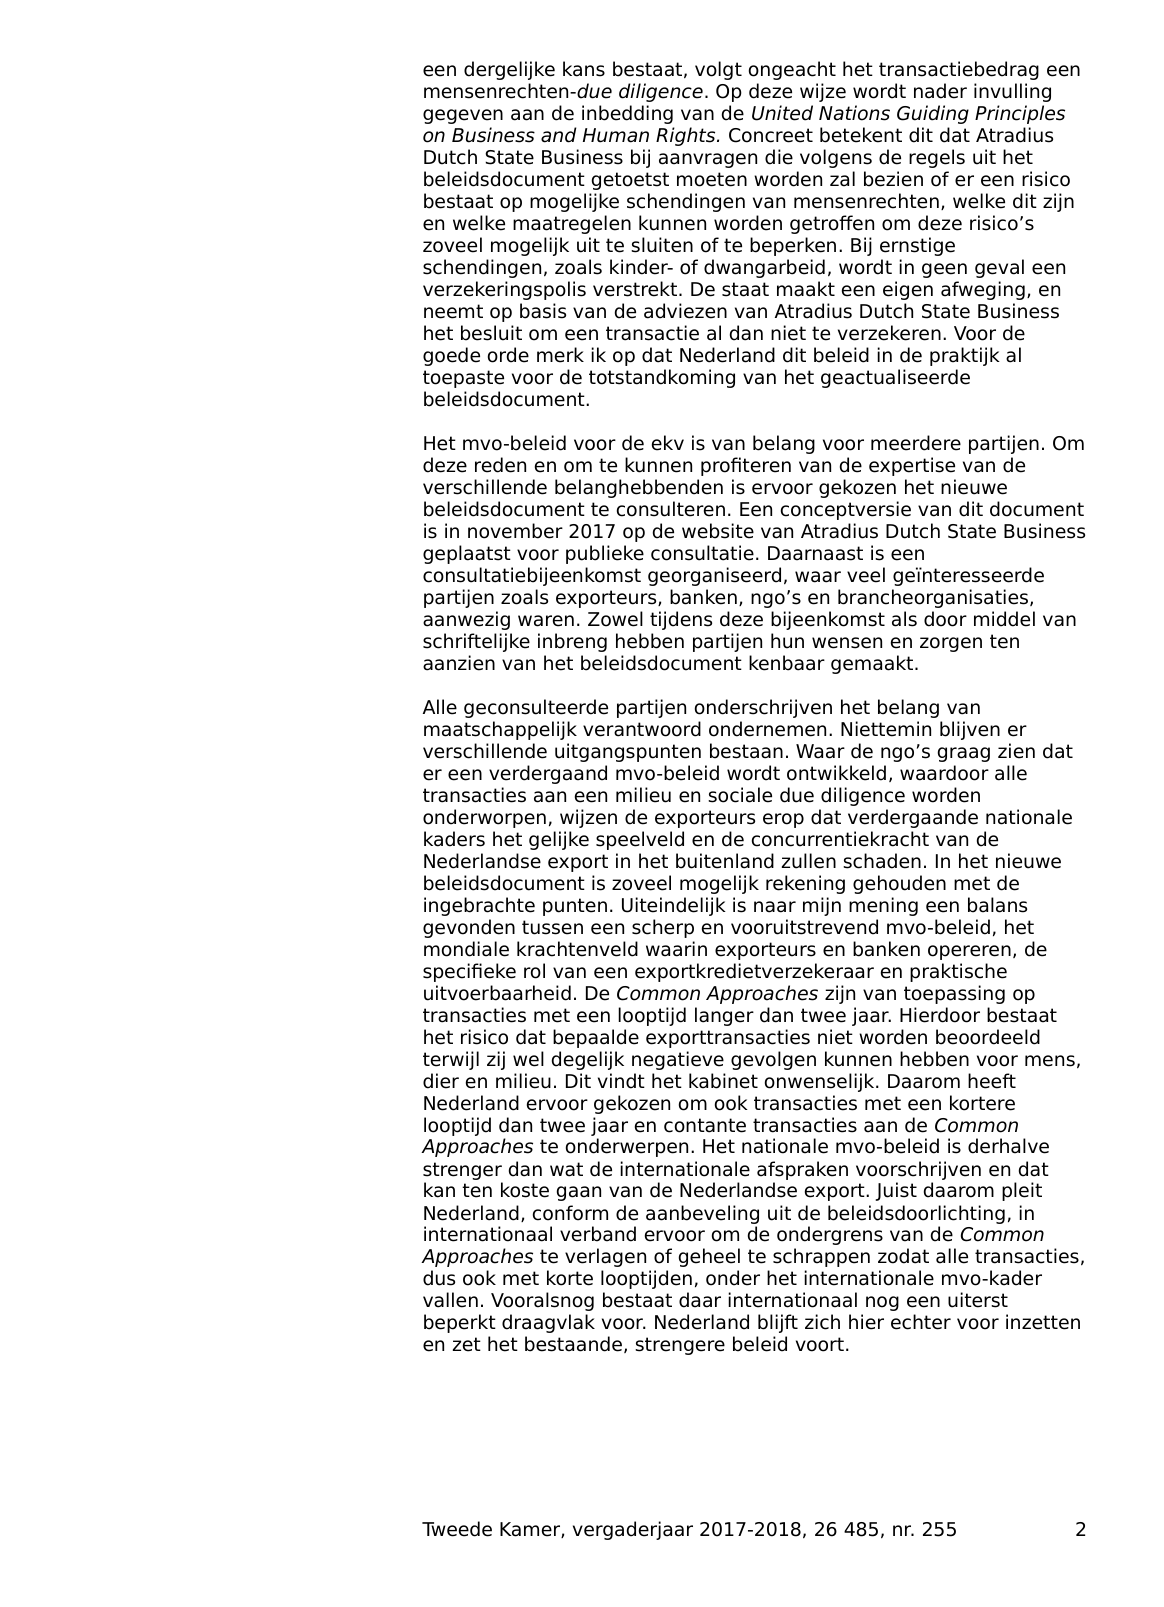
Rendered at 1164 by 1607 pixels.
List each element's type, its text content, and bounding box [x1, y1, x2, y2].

text een dergelijke kans bestaat, volgt ongeacht het transactiebedrag een mensenrechten-due diligence. Op deze wijze wordt nader invulling gegeven aan de inbedding van de United Nations Guiding Principles on Business and Human Rights. Concreet betekent dit dat Atradius Dutch State Business bij aanvragen die volgens de regels uit het beleidsdocument getoetst moeten worden zal bezien of er een risico bestaat op mogelijke schendingen van mensenrechten, welke dit zijn en welke maatregelen kunnen worden getroffen om deze risico’s zoveel mogelijk uit te sluiten of te beperken. Bij ernstige schendingen, zoals kinder- of dwangarbeid, wordt in geen geval een verzekeringspolis verstrekt. De staat maakt een eigen afweging, en neemt op basis van de adviezen van Atradius Dutch State Business het besluit om een transactie al dan niet te verzekeren. Voor de goede orde merk ik op dat Nederland dit beleid in de praktijk al toepaste voor de totstandkoming van het geactualiseerde beleidsdocument. [422, 59, 1087, 411]
text Alle geconsulteerde partijen onderschrijven het belang van maatschappelijk verantwoord ondernemen. Niettemin blijven er verschillende uitgangspunten bestaan. Waar de ngo’s graag zien dat er een verdergaand mvo-beleid wordt ontwikkeld, waardoor alle transacties aan een milieu en sociale due diligence worden onderworpen, wijzen de exporteurs erop dat verdergaande nationale kaders het gelijke speelveld en de concurrentiekracht van de Nederlandse export in het buitenland zullen schaden. In het nieuwe beleidsdocument is zoveel mogelijk rekening gehouden met de ingebrachte punten. Uiteindelijk is naar mijn mening een balans gevonden tussen een scherp en vooruitstrevend mvo-beleid, het mondiale krachtenveld waarin exporteurs en banken opereren, de specifieke rol van een exportkredietverzekeraar en praktische uitvoerbaarheid. De Common Approaches zijn van toepassing op transacties met een looptijd langer dan twee jaar. Hierdoor bestaat het risico dat bepaalde exporttransacties niet worden beoordeeld terwijl zij wel degelijk negatieve gevolgen kunnen hebben voor mens, dier en milieu. Dit vindt het kabinet onwenselijk. Daarom heeft Nederland ervoor gekozen om ook transacties met een kortere looptijd dan twee jaar en contante transacties aan de Common Approaches te onderwerpen. Het nationale mvo-beleid is derhalve strenger dan wat de internationale afspraken voorschrijven en dat kan ten koste gaan van de Nederlandse export. Juist daarom pleit Nederland, conform de aanbeveling uit de beleidsdoorlichting, in internationaal verband ervoor om de ondergrens van de Common Approaches te verlagen of geheel te schrappen zodat alle transacties, dus ook met korte looptijden, onder het internationale mvo-kader vallen. Vooralsnog bestaat daar internationaal nog een uiterst beperkt draagvlak voor. Nederland blijft zich hier echter voor inzetten en zet het bestaande, strengere beleid voort. [422, 697, 1087, 1356]
text Het mvo-beleid voor de ekv is van belang voor meerdere partijen. Om deze reden en om te kunnen profiteren van de expertise van de verschillende belanghebbenden is ervoor gekozen het nieuwe beleidsdocument te consulteren. Een conceptversie van dit document is in november 2017 op de website van Atradius Dutch State Business geplaatst voor publieke consultatie. Daarnaast is een consultatiebijeenkomst georganiseerd, waar veel geïnteresseerde partijen zoals exporteurs, banken, ngo’s en brancheorganisaties, aanwezig waren. Zowel tijdens deze bijeenkomst als door middel van schriftelijke inbreng hebben partijen hun wensen en zorgen ten aanzien van het beleidsdocument kenbaar gemaakt. [422, 433, 1087, 675]
